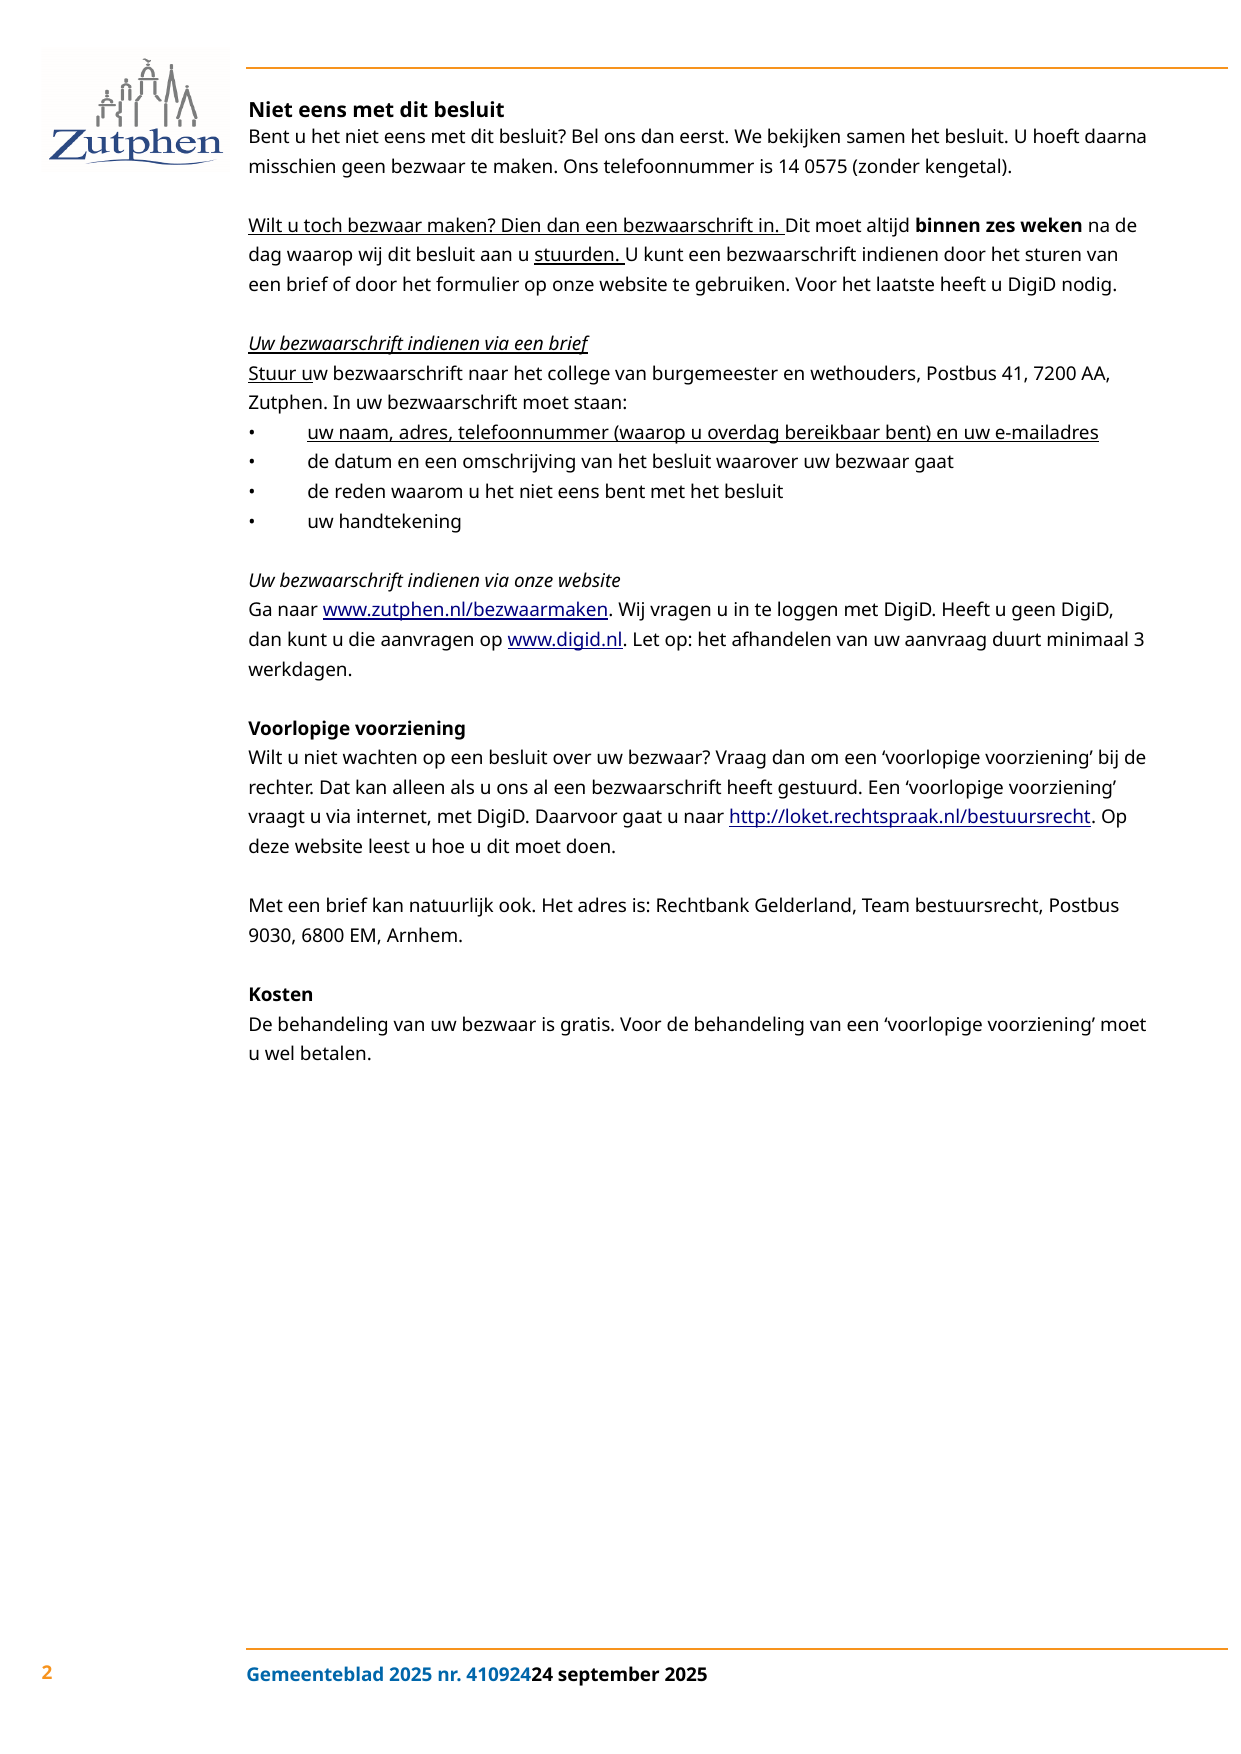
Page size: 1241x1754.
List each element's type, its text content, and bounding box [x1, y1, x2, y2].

text Stuur uw bezwaarschrift naar het college van burgemeester en wethouders, Postbus 41, 7200 AA, Zutphen. In uw bezwaarschrift moet staan: [248, 360, 1152, 415]
text Niet eens met dit besluit [248, 95, 1152, 123]
text Kosten [248, 981, 1152, 1007]
text Bent u het niet eens met dit besluit? Bel ons dan eerst. We bekijken samen het besluit. U hoeft daarna misschien geen bezwaar te maken. Ons telefoonnummer is 14 0575 (zonder kengetal). [248, 123, 1152, 179]
list uw naam, adres, telefoonnummer (waarop u overdag bereikbaar bent) en uw e-mailadres [248, 419, 1152, 445]
text Wilt u toch bezwaar maken? Dien dan een bezwaarschrift in. Dit moet altijd binnen zes weken na de dag waarop wij dit besluit aan u stuurden. U kunt een bezwaarschrift indienen door het sturen van een brief of door het formulier op onze website te gebruiken. Voor het laatste heeft u DigiD nodig. [248, 212, 1152, 297]
text Wilt u niet wachten op een besluit over uw bezwaar? Vraag dan om een ‘voorlopige voorziening’ bij de rechter. Dat kan alleen als u ons al een bezwaarschrift heeft gestuurd. Een ‘voorlopige voorziening’ vraagt u via internet, met DigiD. Daarvoor gaat u naar http://loket.rechtspraak.nl/bestuursrecht. Op deze website leest u hoe u dit moet doen. [248, 744, 1152, 859]
text Met een brief kan natuurlijk ook. Het adres is: Rechtbank Gelderland, Team bestuursrecht, Postbus 9030, 6800 EM, Arnhem. [248, 892, 1152, 948]
list uw handtekening [248, 508, 1152, 534]
text Uw bezwaarschrift indienen via onze website [248, 567, 1152, 593]
text Ga naar www.zutphen.nl/bezwaarmaken. Wij vragen u in te loggen met DigiD. Heeft u geen DigiD, dan kunt u die aanvragen op www.digid.nl. Let op: het afhandelen van uw aanvraag duurt minimaal 3 werkdagen. [248, 597, 1152, 682]
picture [41, 47, 231, 172]
list de reden waarom u het niet eens bent met het besluit [248, 478, 1152, 504]
text De behandeling van uw bezwaar is gratis. Voor de behandeling van een ‘voorlopige voorziening’ moet u wel betalen. [248, 1011, 1152, 1066]
list de datum en een omschrijving van het besluit waarover uw bezwaar gaat [248, 449, 1152, 474]
text Voorlopige voorziening [248, 715, 1152, 741]
text Uw bezwaarschrift indienen via een brief [248, 330, 1152, 356]
